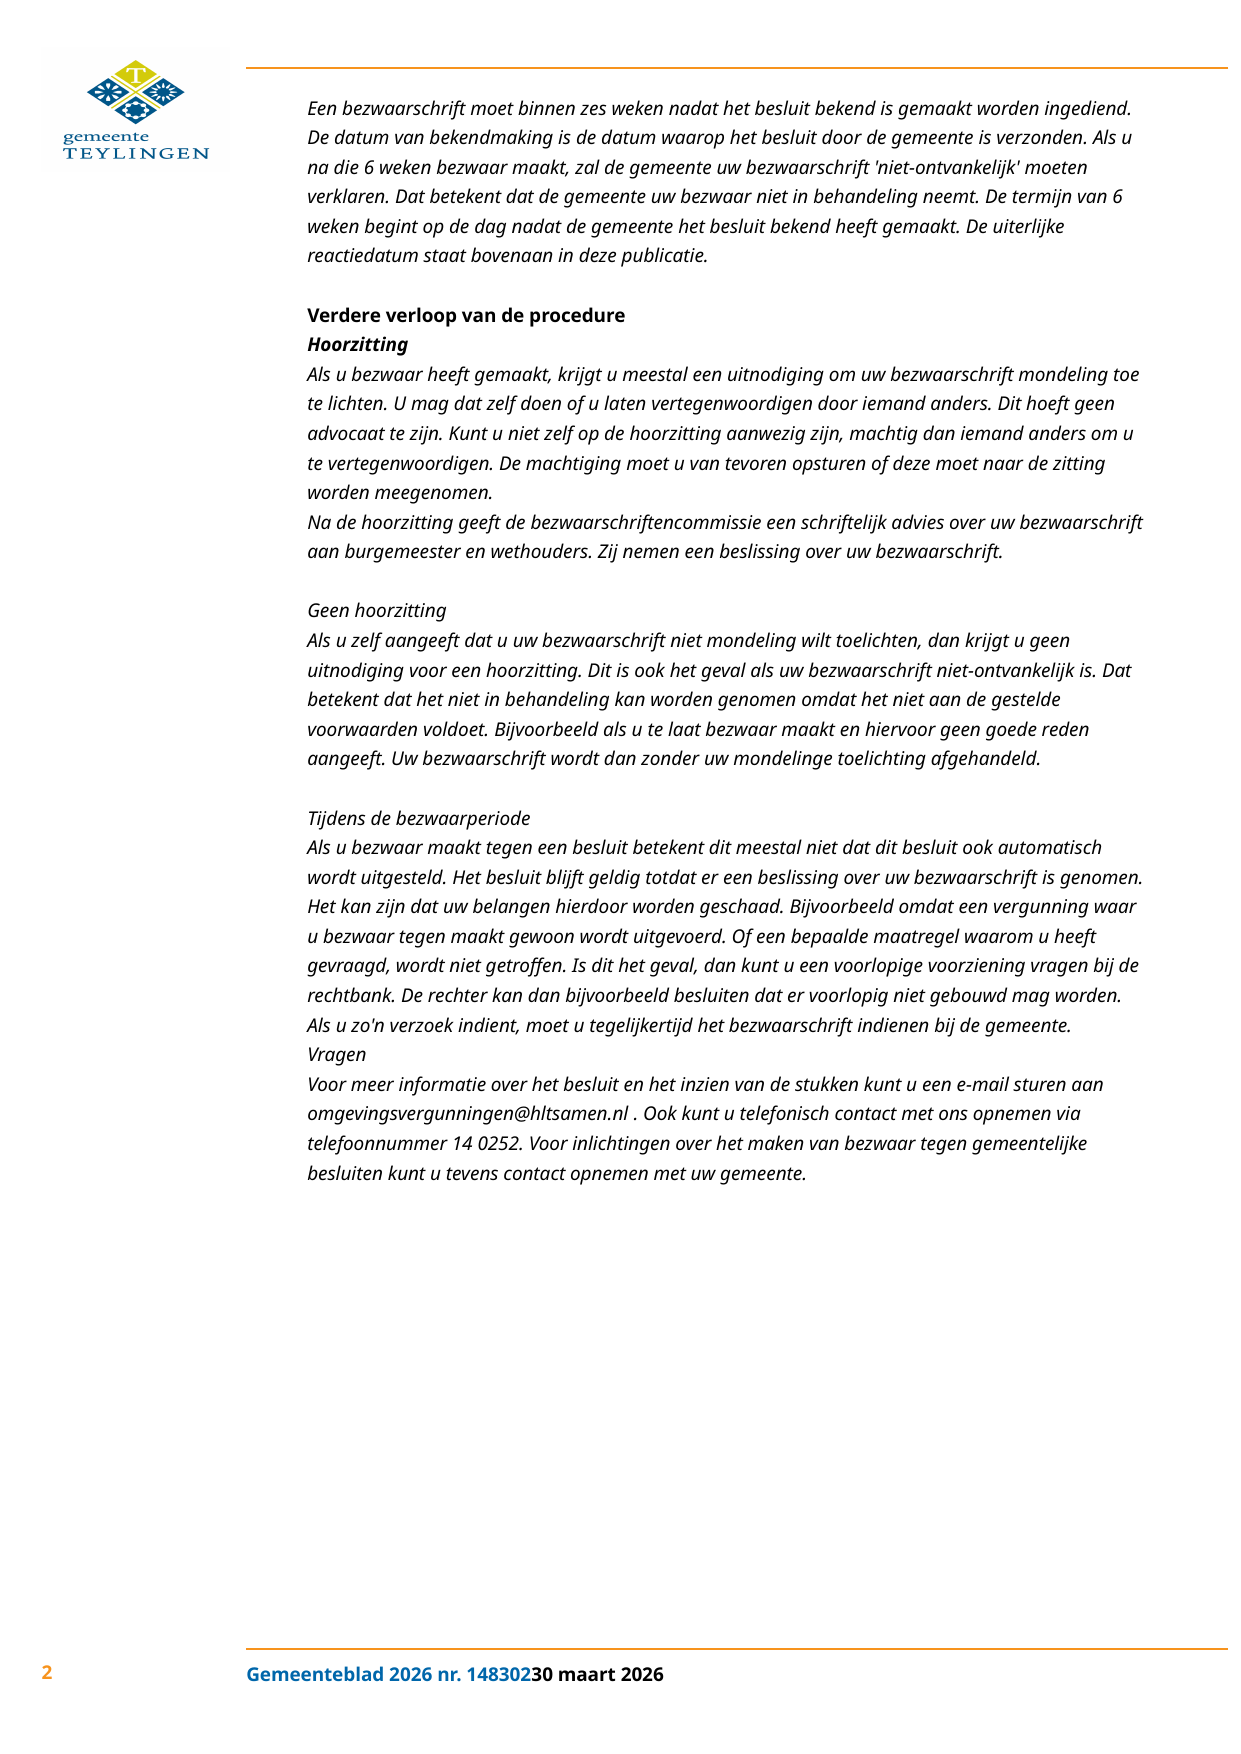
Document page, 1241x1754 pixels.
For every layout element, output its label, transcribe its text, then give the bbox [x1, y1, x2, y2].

list Na de hoorzitting geeft de bezwaarschriftencommissie een schriftelijk advies over uw bezwaarschrift aan burgemeester en wethouders. Zij nemen een beslissing over uw bezwaarschrift. [248, 509, 1152, 564]
list Als u zelf aangeeft dat u uw bezwaarschrift niet mondeling wilt toelichten, dan krijgt u geen uitnodiging voor een hoorzitting. Dit is ook het geval als uw bezwaarschrift niet-ontvankelijk is. Dat betekent dat het niet in behandeling kan worden genomen omdat het niet aan de gestelde voorwaarden voldoet. Bijvoorbeeld als u te laat bezwaar maakt en hiervoor geen goede reden aangeeft. Uw bezwaarschrift wordt dan zonder uw mondelinge toelichting afgehandeld. [248, 627, 1152, 771]
list Hoorzitting [248, 331, 1152, 357]
list Als u bezwaar heeft gemaakt, krijgt u meestal een uitnodiging om uw bezwaarschrift mondeling toe te lichten. U mag dat zelf doen of u laten vertegenwoordigen door iemand anders. Dit hoeft geen advocaat te zijn. Kunt u niet zelf op de hoorzitting aanwezig zijn, machtig dan iemand anders om u te vertegenwoordigen. De machtiging moet u van tevoren opsturen of deze moet naar de zitting worden meegenomen. [248, 361, 1152, 505]
list Geen hoorzitting [248, 598, 1152, 623]
list Vragen [248, 1041, 1152, 1067]
list Als u bezwaar maakt tegen een besluit betekent dit meestal niet dat dit besluit ook automatisch wordt uitgesteld. Het besluit blijft geldig totdat er een beslissing over uw bezwaarschrift is genomen. Het kan zijn dat uw belangen hierdoor worden geschaad. Bijvoorbeeld omdat een vergunning waar u bezwaar tegen maakt gewoon wordt uitgevoerd. Of een bepaalde maatregel waarom u heeft gevraagd, wordt niet getroffen. Is dit het geval, dan kunt u een voorlopige voorziening vragen bij de rechtbank. De rechter kan dan bijvoorbeeld besluiten dat er voorlopig niet gebouwd mag worden. Als u zo'n verzoek indient, moet u tegelijkertijd het bezwaarschrift indienen bij de gemeente. [248, 834, 1152, 1038]
list Een bezwaarschrift moet binnen zes weken nadat het besluit bekend is gemaakt worden ingediend. De datum van bekendmaking is de datum waarop het besluit door de gemeente is verzonden. Als u na die 6 weken bezwaar maakt, zal de gemeente uw bezwaarschrift 'niet-ontvankelijk' moeten verklaren. Dat betekent dat de gemeente uw bezwaar niet in behandeling neemt. De termijn van 6 weken begint op de dag nadat de gemeente het besluit bekend heeft gemaakt. De uiterlijke reactiedatum staat bovenaan in deze publicatie. [248, 95, 1152, 268]
picture [41, 47, 231, 172]
list Verdere verloop van de procedure [248, 302, 1152, 328]
list Tijdens de bezwaarperiode [248, 805, 1152, 831]
list Voor meer informatie over het besluit en het inzien van de stukken kunt u een e-mail sturen aan omgevingsvergunningen@hltsamen.nl . Ook kunt u telefonisch contact met ons opnemen via telefoonnummer 14 0252. Voor inlichtingen over het maken van bezwaar tegen gemeentelijke besluiten kunt u tevens contact opnemen met uw gemeente. [248, 1071, 1152, 1186]
